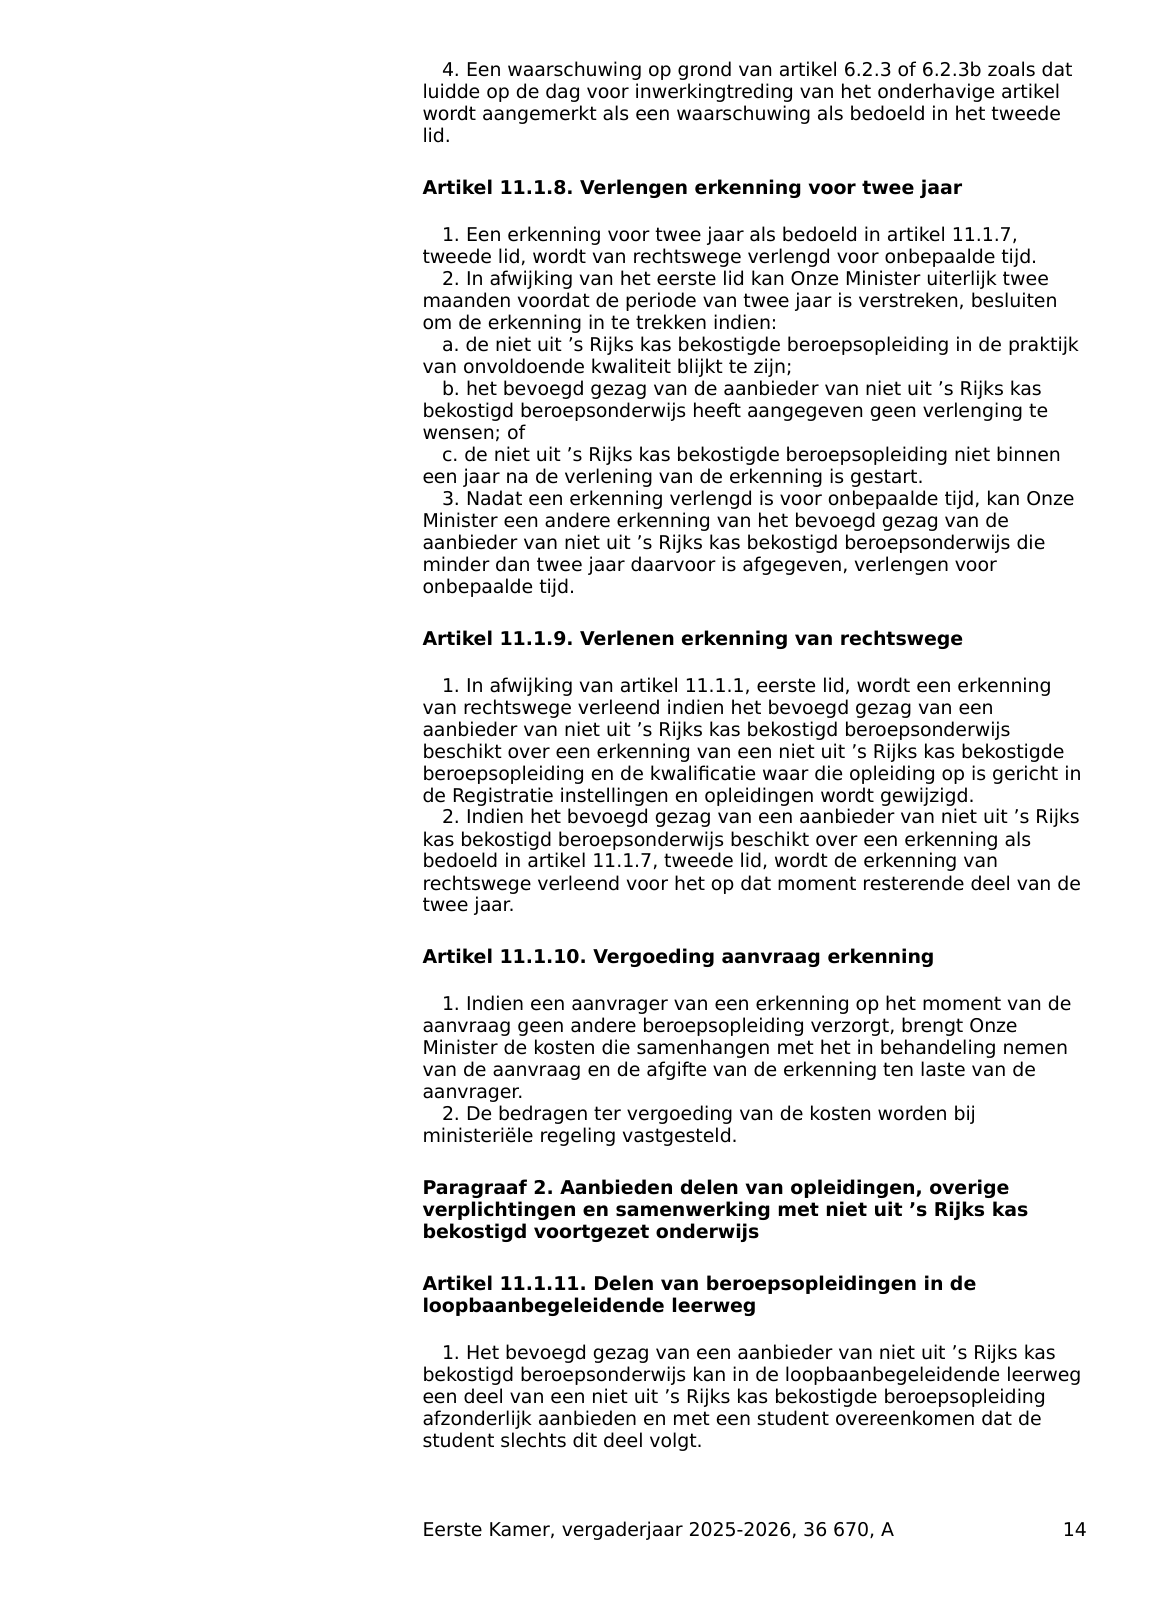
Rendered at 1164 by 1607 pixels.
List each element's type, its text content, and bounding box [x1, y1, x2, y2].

text 1. Indien een aanvrager van een erkenning op het moment van de aanvraag geen andere beroepsopleiding verzorgt, brengt Onze Minister de kosten die samenhangen met het in behandeling nemen van de aanvraag en de afgifte van de erkenning ten laste van de aanvrager. [422, 993, 1087, 1103]
subtitle Artikel 11.1.10. Vergoeding aanvraag erkenning [422, 946, 1087, 968]
subtitle Artikel 11.1.8. Verlengen erkenning voor twee jaar [422, 177, 1087, 199]
subtitle Paragraaf 2. Aanbieden delen van opleidingen, overige verplichtingen en samenwerking met niet uit ’s Rijks kas bekostigd voortgezet onderwijs [422, 1177, 1087, 1243]
text 3. Nadat een erkenning verlengd is voor onbepaalde tijd, kan Onze Minister een andere erkenning van het bevoegd gezag van de aanbieder van niet uit ’s Rijks kas bekostigd beroepsonderwijs die minder dan twee jaar daarvoor is afgegeven, verlengen voor onbepaalde tijd. [422, 488, 1087, 598]
subtitle Artikel 11.1.9. Verlenen erkenning van rechtswege [422, 628, 1087, 649]
text 2. De bedragen ter vergoeding van de kosten worden bij ministeriële regeling vastgesteld. [422, 1103, 1087, 1147]
text c. de niet uit ’s Rijks kas bekostigde beroepsopleiding niet binnen een jaar na de verlening van de erkenning is gestart. [422, 444, 1087, 488]
text 1. Het bevoegd gezag van een aanbieder van niet uit ’s Rijks kas bekostigd beroepsonderwijs kan in de loopbaanbegeleidende leerweg een deel van een niet uit ’s Rijks kas bekostigde beroepsopleiding afzonderlijk aanbieden en met een student overeenkomen dat de student slechts dit deel volgt. [422, 1342, 1087, 1452]
text a. de niet uit ’s Rijks kas bekostigde beroepsopleiding in de praktijk van onvoldoende kwaliteit blijkt te zijn; [422, 334, 1087, 378]
text 4. Een waarschuwing op grond van artikel 6.2.3 of 6.2.3b zoals dat luidde op de dag voor inwerkingtreding van het onderhavige artikel wordt aangemerkt als een waarschuwing als bedoeld in het tweede lid. [422, 59, 1087, 147]
text 2. Indien het bevoegd gezag van een aanbieder van niet uit ’s Rijks kas bekostigd beroepsonderwijs beschikt over een erkenning als bedoeld in artikel 11.1.7, tweede lid, wordt de erkenning van rechtswege verleend voor het op dat moment resterende deel van de twee jaar. [422, 806, 1087, 916]
text b. het bevoegd gezag van de aanbieder van niet uit ’s Rijks kas bekostigd beroepsonderwijs heeft aangegeven geen verlenging te wensen; of [422, 378, 1087, 444]
text 1. In afwijking van artikel 11.1.1, eerste lid, wordt een erkenning van rechtswege verleend indien het bevoegd gezag van een aanbieder van niet uit ’s Rijks kas bekostigd beroepsonderwijs beschikt over een erkenning van een niet uit ’s Rijks kas bekostigde beroepsopleiding en de kwalificatie waar die opleiding op is gericht in de Registratie instellingen en opleidingen wordt gewijzigd. [422, 674, 1087, 806]
subtitle Artikel 11.1.11. Delen van beroepsopleidingen in de loopbaanbegeleidende leerweg [422, 1273, 1087, 1317]
text 1. Een erkenning voor twee jaar als bedoeld in artikel 11.1.7, tweede lid, wordt van rechtswege verlengd voor onbepaalde tijd. [422, 224, 1087, 268]
text 2. In afwijking van het eerste lid kan Onze Minister uiterlijk twee maanden voordat de periode van twee jaar is verstreken, besluiten om de erkenning in te trekken indien: [422, 268, 1087, 334]
